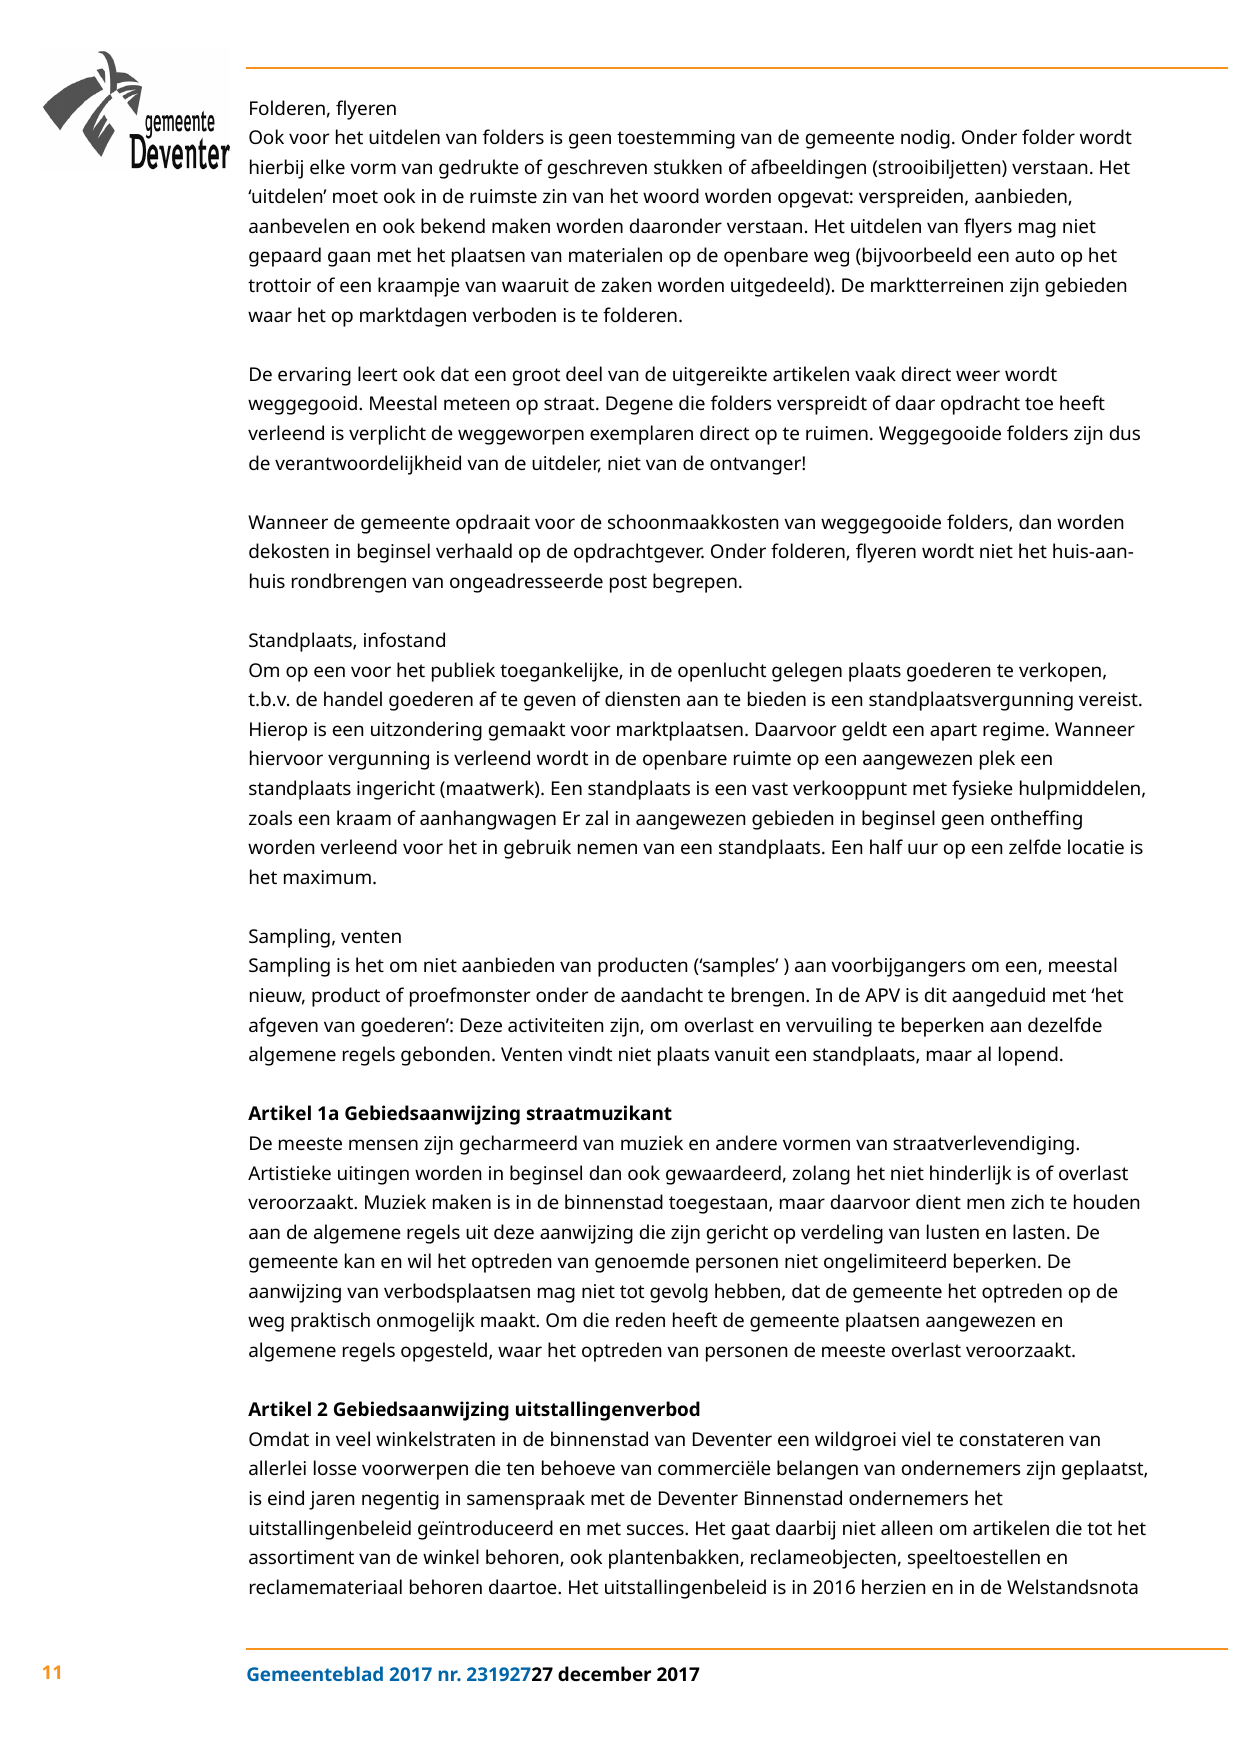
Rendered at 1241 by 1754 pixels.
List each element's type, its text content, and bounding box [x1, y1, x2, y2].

text Artikel 2 Gebiedsaanwijzing uitstallingenverbod [248, 1396, 1152, 1422]
text Artikel 1a Gebiedsaanwijzing straatmuzikant [248, 1101, 1152, 1126]
text Sampling, venten [248, 923, 1152, 949]
text Folderen, flyeren [248, 95, 1152, 121]
text Om op een voor het publiek toegankelijke, in de openlucht gelegen plaats goederen te verkopen, t.b.v. de handel goederen af te geven of diensten aan te bieden is een standplaatsvergunning vereist. Hierop is een uitzondering gemaakt voor marktplaatsen. Daarvoor geldt een apart regime. Wanneer hiervoor vergunning is verleend wordt in de openbare ruimte op een aangewezen plek een standplaats ingericht (maatwerk). Een standplaats is een vast verkooppunt met fysieke hulpmiddelen, zoals een kraam of aanhangwagen Er zal in aangewezen gebieden in beginsel geen ontheffing worden verleend voor het in gebruik nemen van een standplaats. Een half uur op een zelfde locatie is het maximum. [248, 657, 1152, 890]
text Standplaats, infostand [248, 627, 1152, 653]
text Ook voor het uitdelen van folders is geen toestemming van de gemeente nodig. Onder folder wordt hierbij elke vorm van gedrukte of geschreven stukken of afbeeldingen (strooibiljetten) verstaan. Het ‘uitdelen’ moet ook in de ruimste zin van het woord worden opgevat: verspreiden, aanbieden, aanbevelen en ook bekend maken worden daaronder verstaan. Het uitdelen van flyers mag niet gepaard gaan met het plaatsen van materialen op de openbare weg (bijvoorbeeld een auto op het trottoir of een kraampje van waaruit de zaken worden uitgedeeld). De marktterreinen zijn gebieden waar het op marktdagen verboden is te folderen. [248, 124, 1152, 328]
text Omdat in veel winkelstraten in de binnenstad van Deventer een wildgroei viel te constateren van allerlei losse voorwerpen die ten behoeve van commerciële belangen van ondernemers zijn geplaatst, is eind jaren negentig in samenspraak met de Deventer Binnenstad ondernemers het uitstallingenbeleid geïntroduceerd en met succes. Het gaat daarbij niet alleen om artikelen die tot het assortiment van de winkel behoren, ook plantenbakken, reclameobjecten, speeltoestellen en reclamemateriaal behoren daartoe. Het uitstallingenbeleid is in 2016 herzien en in de Welstandsnota [248, 1426, 1152, 1600]
text De ervaring leert ook dat een groot deel van de uitgereikte artikelen vaak direct weer wordt weggegooid. Meestal meteen op straat. Degene die folders verspreidt of daar opdracht toe heeft verleend is verplicht de weggeworpen exemplaren direct op te ruimen. Weggegooide folders zijn dus de verantwoordelijkheid van de uitdeler, niet van de ontvanger! [248, 361, 1152, 476]
text De meeste mensen zijn gecharmeerd van muziek en andere vormen van straatverlevendiging. Artistieke uitingen worden in beginsel dan ook gewaardeerd, zolang het niet hinderlijk is of overlast veroorzaakt. Muziek maken is in de binnenstad toegestaan, maar daarvoor dient men zich te houden aan de algemene regels uit deze aanwijzing die zijn gericht op verdeling van lusten en lasten. De gemeente kan en wil het optreden van genoemde personen niet ongelimiteerd beperken. De aanwijzing van verbodsplaatsen mag niet tot gevolg hebben, dat de gemeente het optreden op de weg praktisch onmogelijk maakt. Om die reden heeft de gemeente plaatsen aangewezen en algemene regels opgesteld, waar het optreden van personen de meeste overlast veroorzaakt. [248, 1130, 1152, 1363]
picture [41, 47, 231, 172]
text Wanneer de gemeente opdraait voor de schoonmaakkosten van weggegooide folders, dan worden dekosten in beginsel verhaald op de opdrachtgever. Onder folderen, flyeren wordt niet het huis-aan-huis rondbrengen van ongeadresseerde post begrepen. [248, 509, 1152, 594]
text Sampling is het om niet aanbieden van producten (‘samples’ ) aan voorbijgangers om een, meestal nieuw, product of proefmonster onder de aandacht te brengen. In de APV is dit aangeduid met ‘het afgeven van goederen’: Deze activiteiten zijn, om overlast en vervuiling te beperken aan dezelfde algemene regels gebonden. Venten vindt niet plaats vanuit een standplaats, maar al lopend. [248, 953, 1152, 1067]
